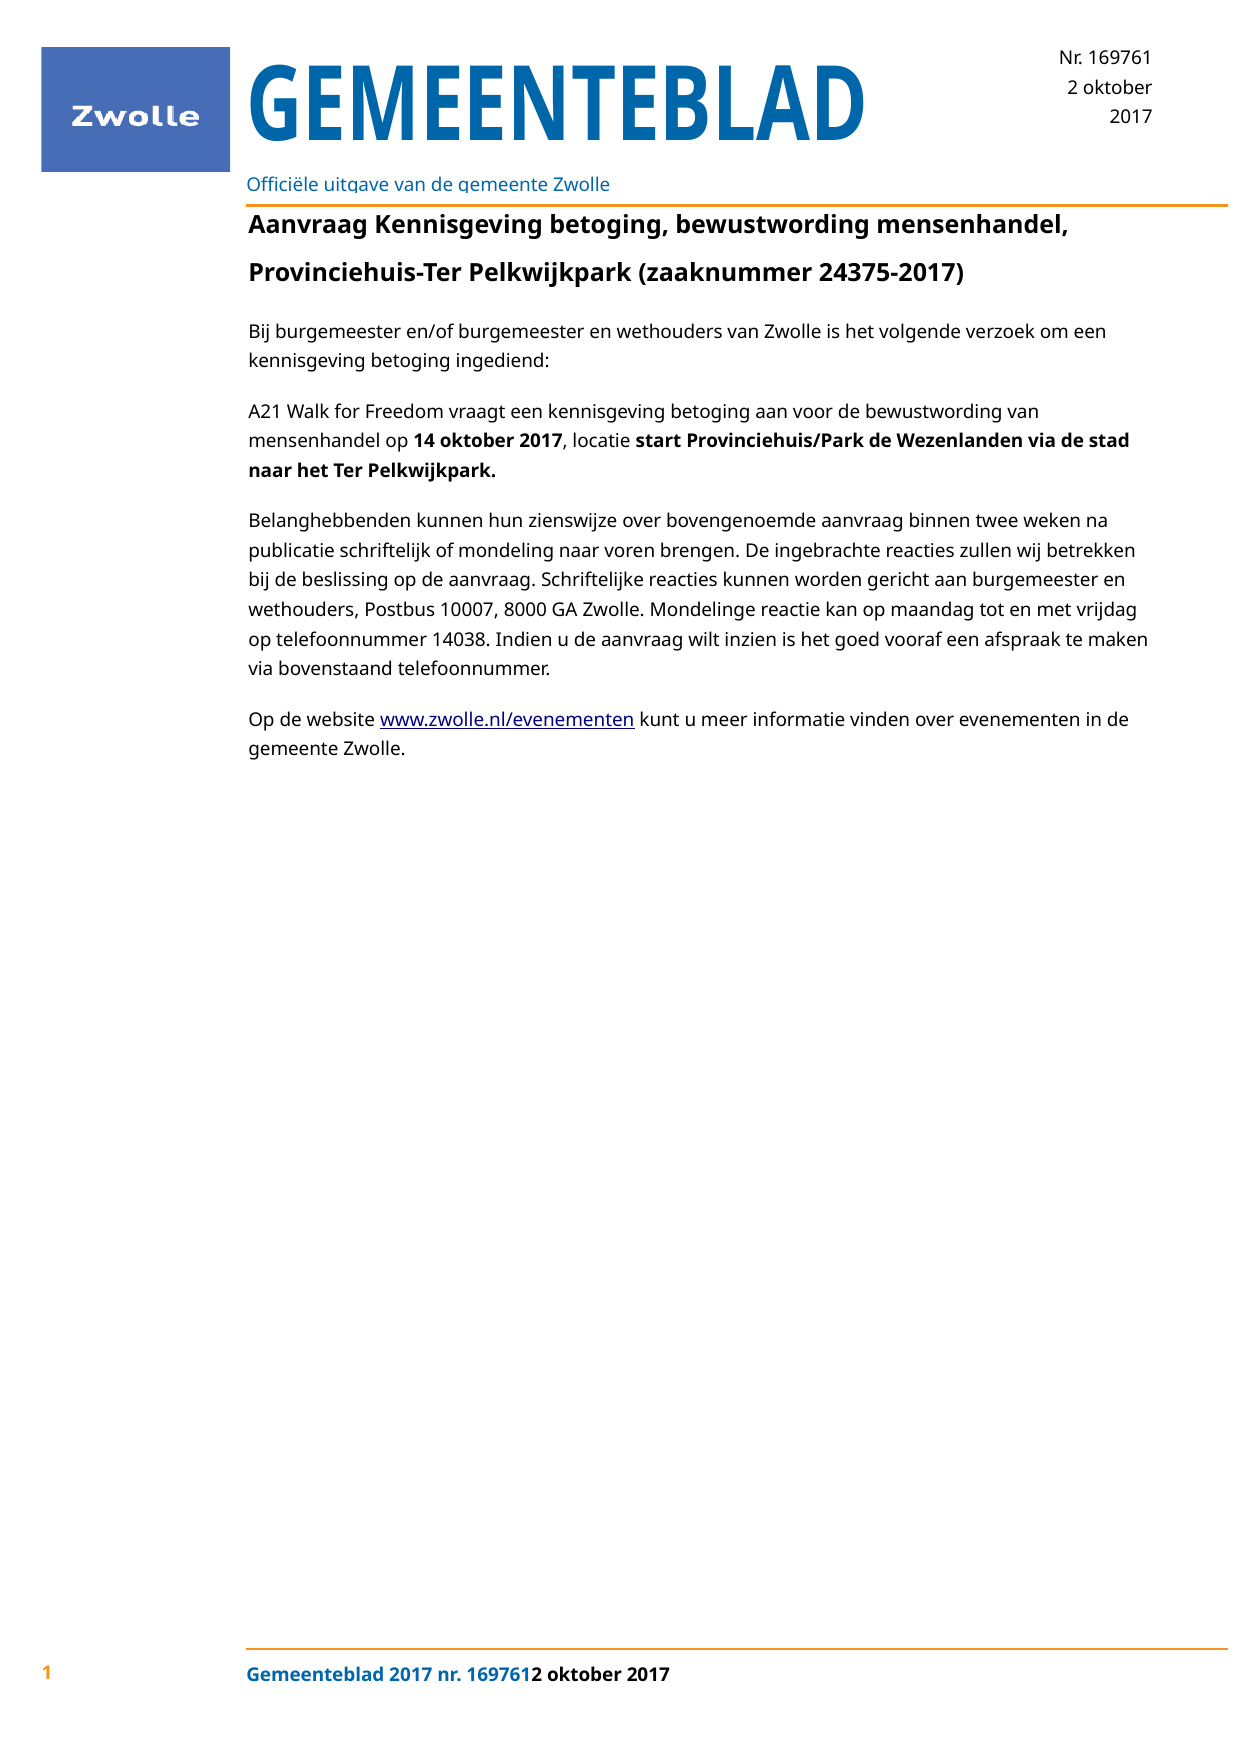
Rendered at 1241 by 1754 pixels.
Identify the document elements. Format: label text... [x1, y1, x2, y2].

text Op de website www.zwolle.nl/evenementen kunt u meer informatie vinden over evenementen in de gemeente Zwolle. [248, 706, 1152, 761]
text A21 Walk for Freedom vraagt een kennisgeving betoging aan voor de bewustwording van mensenhandel op 14 oktober 2017, locatie start Provinciehuis/Park de Wezenlanden via de stad naar het Ter Pelkwijkpark. [248, 398, 1152, 483]
picture [41, 47, 231, 172]
text Aanvraag Kennisgeving betoging, bewustwording mensenhandel, Provinciehuis-Ter Pelkwijkpark (zaaknummer 24375-2017) [248, 207, 1152, 288]
text Bij burgemeester en/of burgemeester en wethouders van Zwolle is het volgende verzoek om een kennisgeving betoging ingediend: [248, 318, 1152, 373]
text Belanghebbenden kunnen hun zienswijze over bovengenoemde aanvraag binnen twee weken na publicatie schriftelijk of mondeling naar voren brengen. De ingebrachte reacties zullen wij betrekken bij de beslissing op de aanvraag. Schriftelijke reacties kunnen worden gericht aan burgemeester en wethouders, Postbus 10007, 8000 GA Zwolle. Mondelinge reactie kan op maandag tot en met vrijdag op telefoonnummer 14038. Indien u de aanvraag wilt inzien is het goed vooraf een afspraak te maken via bovenstaand telefoonnummer. [248, 507, 1152, 681]
